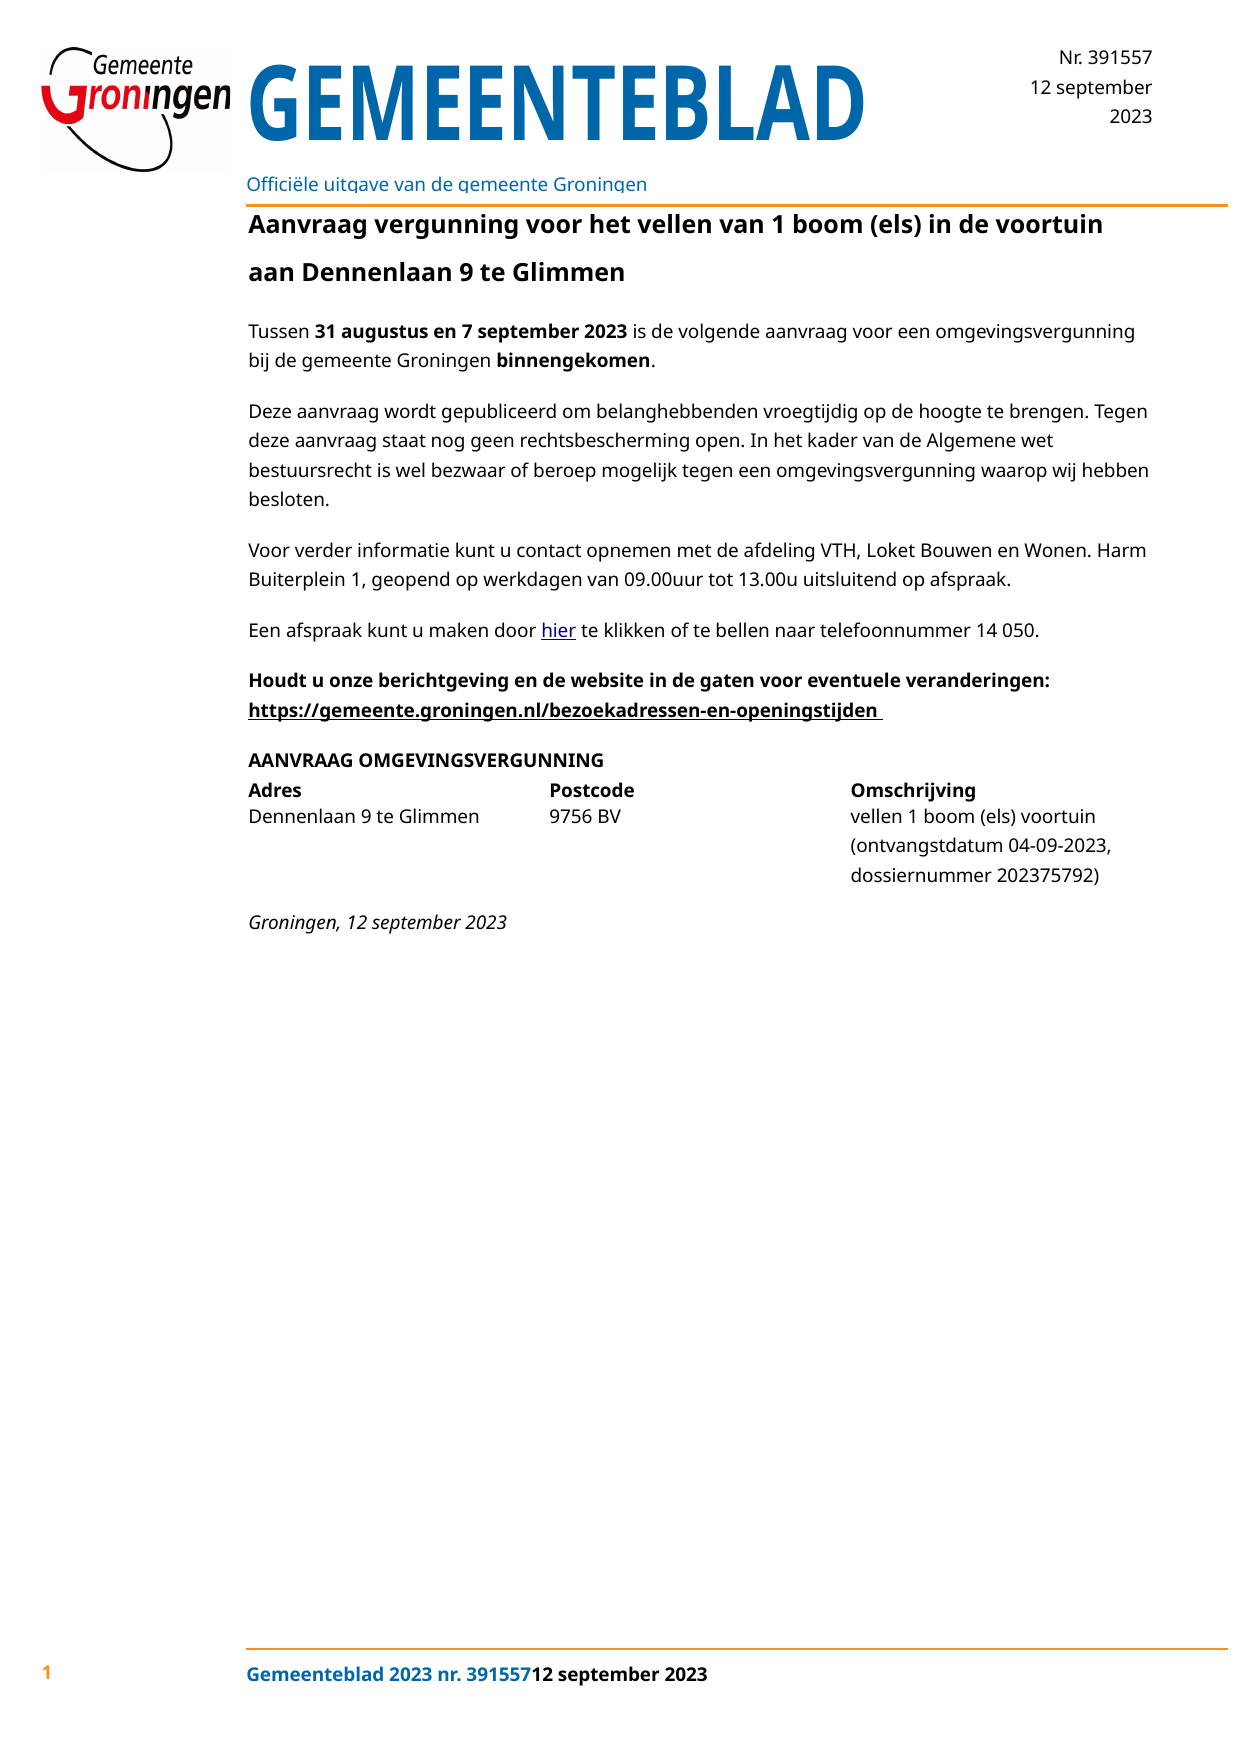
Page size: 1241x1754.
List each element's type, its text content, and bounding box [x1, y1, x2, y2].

text Aanvraag vergunning voor het vellen van 1 boom (els) in de voortuin aan Dennenlaan 9 te Glimmen [248, 207, 1152, 288]
text Houdt u onze berichtgeving en de website in de gaten voor eventuele veranderingen: https://gemeente.groningen.nl/bezoekadressen-en-openingstijden [248, 667, 1152, 723]
table_cell Dennenlaan 9 te Glimmen [248, 803, 549, 888]
text Een afspraak kunt u maken door hier te klikken of te bellen naar telefoonnummer 14 050. [248, 617, 1152, 643]
text Deze aanvraag wordt gepubliceerd om belanghebbenden vroegtijdig op de hoogte te brengen. Tegen deze aanvraag staat nog geen rechtsbescherming open. In het kader van de Algemene wet bestuursrecht is wel bezwaar of beroep mogelijk tegen een omgevingsvergunning waarop wij hebben besloten. [248, 398, 1152, 512]
table_header Postcode [549, 777, 850, 803]
picture [41, 47, 231, 172]
text Groningen, 12 september 2023 [248, 909, 1152, 935]
table_cell 9756 BV [549, 803, 850, 888]
table_cell vellen 1 boom (els) voortuin (ontvangstdatum 04-09-2023, dossiernummer 202375792) [850, 803, 1152, 888]
table_header Adres [248, 777, 549, 803]
text AANVRAAG OMGEVINGSVERGUNNING [248, 747, 1152, 773]
table_header Omschrijving [850, 777, 1152, 803]
text Voor verder informatie kunt u contact opnemen met de afdeling VTH, Loket Bouwen en Wonen. Harm Buiterplein 1, geopend op werkdagen van 09.00uur tot 13.00u uitsluitend op afspraak. [248, 537, 1152, 592]
text Tussen 31 augustus en 7 september 2023 is de volgende aanvraag voor een omgevingsvergunning bij de gemeente Groningen binnengekomen. [248, 318, 1152, 373]
